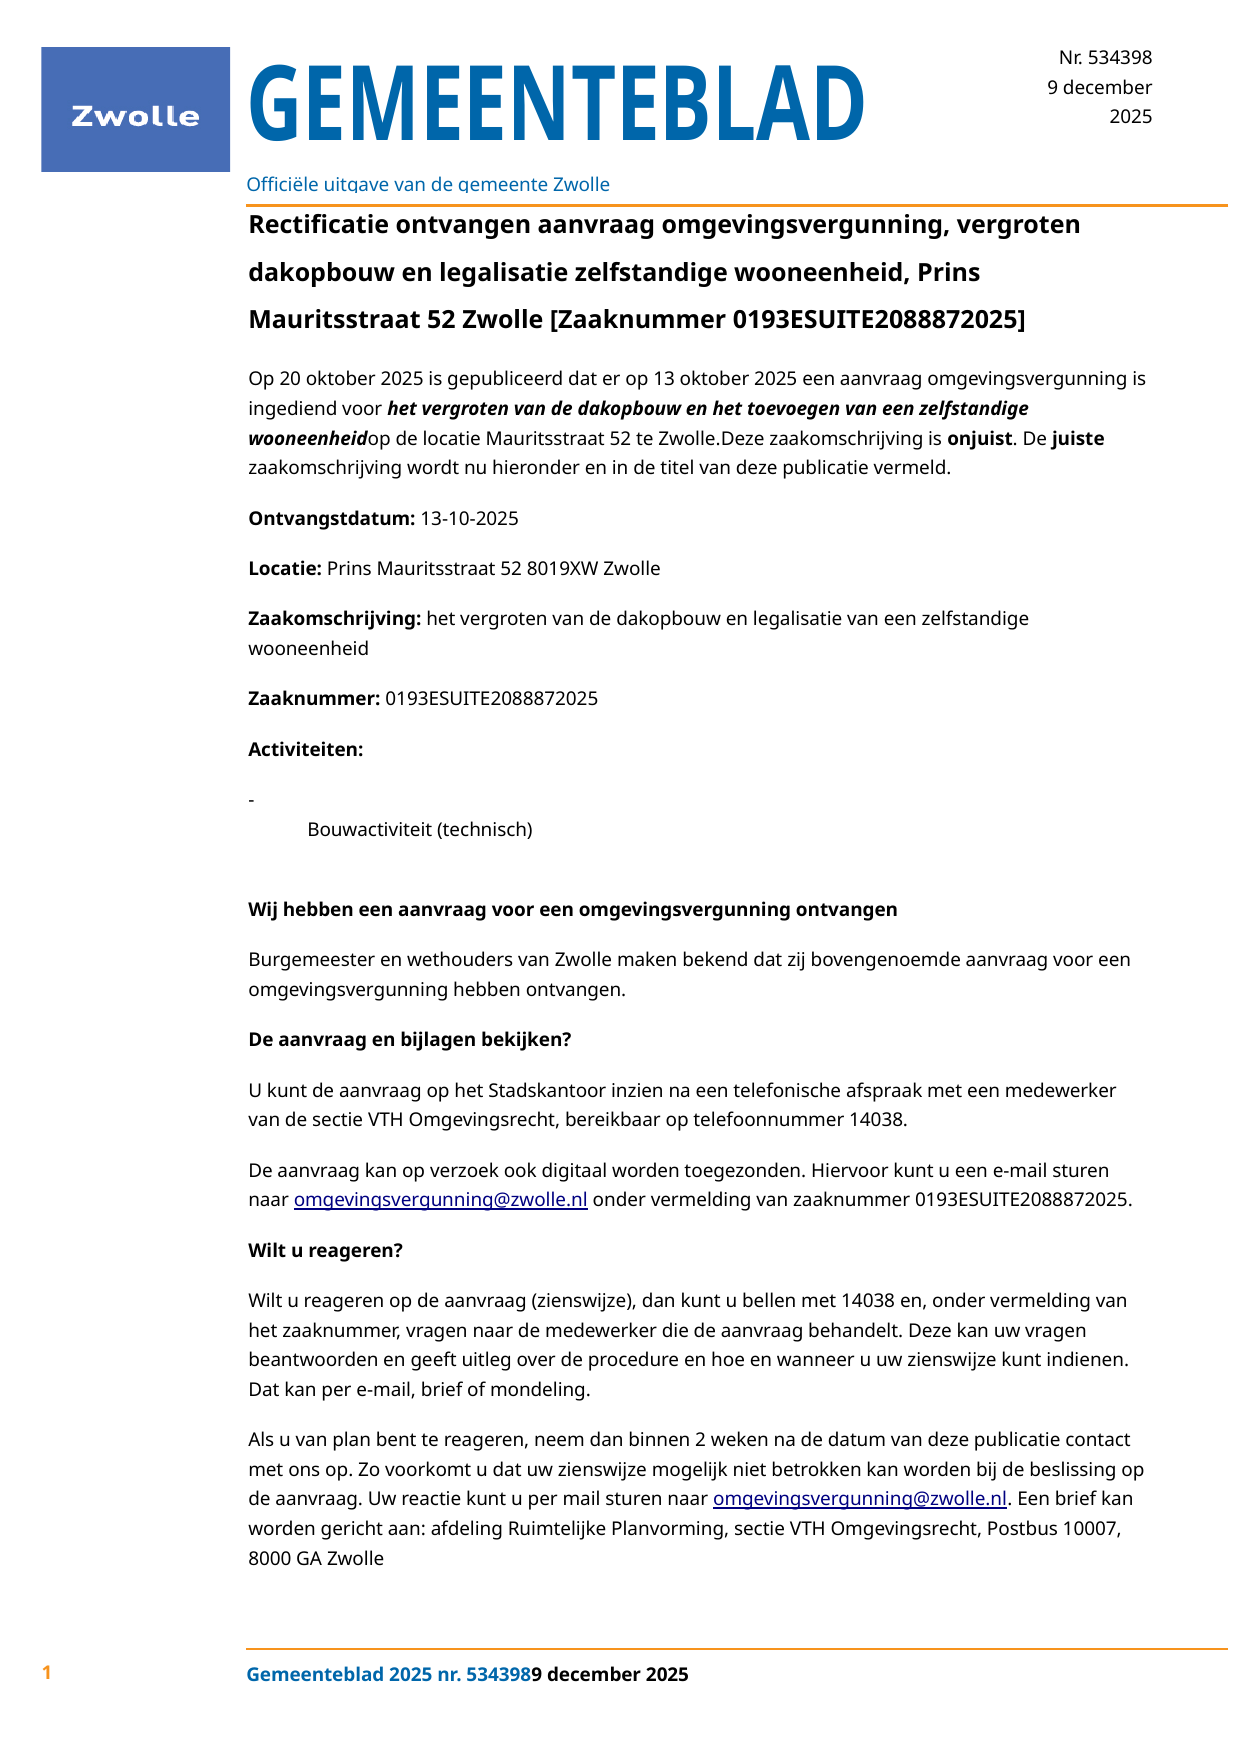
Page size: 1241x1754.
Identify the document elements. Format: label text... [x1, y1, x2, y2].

text Ontvangstdatum: 13-10-2025 [248, 505, 1152, 530]
text Activiteiten: [248, 736, 1152, 762]
text Burgemeester en wethouders van Zwolle maken bekend dat zij bovengenoemde aanvraag voor een omgevingsvergunning hebben ontvangen. [248, 946, 1152, 1002]
text De aanvraag kan op verzoek ook digitaal worden toegezonden. Hiervoor kunt u een e-mail sturen naar omgevingsvergunning@zwolle.nl onder vermelding van zaaknummer 0193ESUITE2088872025. [248, 1157, 1152, 1212]
text Zaakomschrijving: het vergroten van de dakopbouw en legalisatie van een zelfstandige wooneenheid [248, 606, 1152, 661]
text Zaaknummer: 0193ESUITE2088872025 [248, 686, 1152, 711]
text Wij hebben een aanvraag voor een omgevingsvergunning ontvangen [248, 896, 1152, 922]
text U kunt de aanvraag op het Stadskantoor inzien na een telefonische afspraak met een medewerker van de sectie VTH Omgevingsrecht, bereikbaar op telefoonnummer 14038. [248, 1077, 1152, 1132]
text Wilt u reageren op de aanvraag (zienswijze), dan kunt u bellen met 14038 en, onder vermelding van het zaaknummer, vragen naar de medewerker die de aanvraag behandelt. Deze kan uw vragen beantwoorden en geeft uitleg over de procedure en hoe en wanneer u uw zienswijze kunt indienen. Dat kan per e-mail, brief of mondeling. [248, 1287, 1152, 1402]
text Op 20 oktober 2025 is gepubliceerd dat er op 13 oktober 2025 een aanvraag omgevingsvergunning is ingediend voor het vergroten van de dakopbouw en het toevoegen van een zelfstandige wooneenheidop de locatie Mauritsstraat 52 te Zwolle.Deze zaakomschrijving is onjuist. De juiste zaakomschrijving wordt nu hieronder en in de titel van deze publicatie vermeld. [248, 366, 1152, 480]
text Als u van plan bent te reageren, neem dan binnen 2 weken na de datum van deze publicatie contact met ons op. Zo voorkomt u dat uw zienswijze mogelijk niet betrokken kan worden bij de beslissing op de aanvraag. Uw reactie kunt u per mail sturen naar omgevingsvergunning@zwolle.nl. Een brief kan worden gericht aan: afdeling Ruimtelijke Planvorming, sectie VTH Omgevingsrecht, Postbus 10007, 8000 GA Zwolle [248, 1426, 1152, 1570]
text Rectificatie ontvangen aanvraag omgevingsvergunning, vergroten dakopbouw en legalisatie zelfstandige wooneenheid, Prins Mauritsstraat 52 Zwolle [Zaaknummer 0193ESUITE2088872025] [248, 207, 1152, 336]
text Locatie: Prins Mauritsstraat 52 8019XW Zwolle [248, 555, 1152, 581]
picture [41, 47, 231, 172]
text Wilt u reageren? [248, 1237, 1152, 1262]
text De aanvraag en bijlagen bekijken? [248, 1026, 1152, 1052]
list Bouwactiviteit (technisch) [248, 816, 1152, 842]
